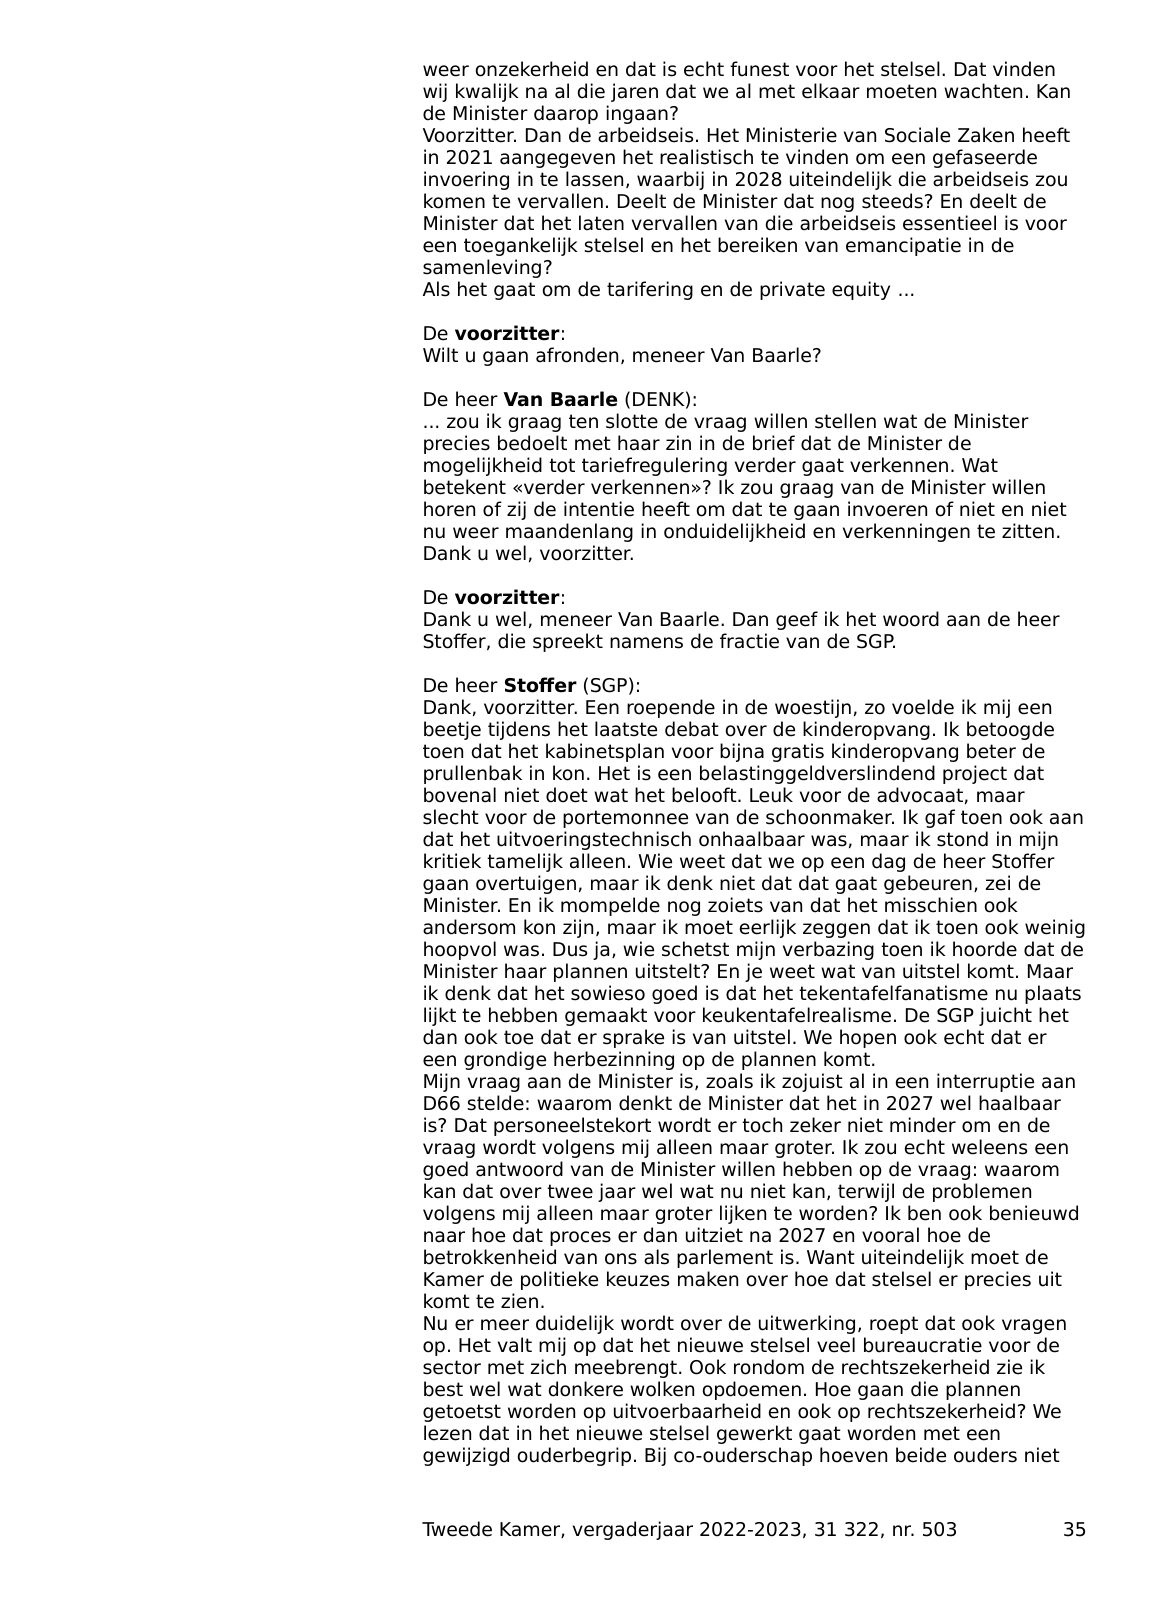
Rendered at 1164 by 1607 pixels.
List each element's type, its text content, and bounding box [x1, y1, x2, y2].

text Mijn vraag aan de Minister is, zoals ik zojuist al in een interruptie aan D66 stelde: waarom denkt de Minister dat het in 2027 wel haalbaar is? Dat personeelstekort wordt er toch zeker niet minder om en de vraag wordt volgens mij alleen maar groter. Ik zou echt weleens een goed antwoord van de Minister willen hebben op de vraag: waarom kan dat over twee jaar wel wat nu niet kan, terwijl de problemen volgens mij alleen maar groter lijken te worden? Ik ben ook benieuwd naar hoe dat proces er dan uitziet na 2027 en vooral hoe de betrokkenheid van ons als parlement is. Want uiteindelijk moet de Kamer de politieke keuzes maken over hoe dat stelsel er precies uit komt te zien. [422, 1071, 1087, 1313]
text De heer Van Baarle (DENK): [422, 389, 1087, 411]
text Voorzitter. Dan de arbeidseis. Het Ministerie van Sociale Zaken heeft in 2021 aangegeven het realistisch te vinden om een gefaseerde invoering in te lassen, waarbij in 2028 uiteindelijk die arbeidseis zou komen te vervallen. Deelt de Minister dat nog steeds? En deelt de Minister dat het laten vervallen van die arbeidseis essentieel is voor een toegankelijk stelsel en het bereiken van emancipatie in de samenleving? [422, 125, 1087, 279]
text Dank, voorzitter. Een roepende in de woestijn, zo voelde ik mij een beetje tijdens het laatste debat over de kinderopvang. Ik betoogde toen dat het kabinetsplan voor bijna gratis kinderopvang beter de prullenbak in kon. Het is een belastinggeldverslindend project dat bovenal niet doet wat het belooft. Leuk voor de advocaat, maar slecht voor de portemonnee van de schoonmaker. Ik gaf toen ook aan dat het uitvoeringstechnisch onhaalbaar was, maar ik stond in mijn kritiek tamelijk alleen. Wie weet dat we op een dag de heer Stoffer gaan overtuigen, maar ik denk niet dat dat gaat gebeuren, zei de Minister. En ik mompelde nog zoiets van dat het misschien ook andersom kon zijn, maar ik moet eerlijk zeggen dat ik toen ook weinig hoopvol was. Dus ja, wie schetst mijn verbazing toen ik hoorde dat de Minister haar plannen uitstelt? En je weet wat van uitstel komt. Maar ik denk dat het sowieso goed is dat het tekentafelfanatisme nu plaats lijkt te hebben gemaakt voor keukentafelrealisme. De SGP juicht het dan ook toe dat er sprake is van uitstel. We hopen ook echt dat er een grondige herbezinning op de plannen komt. [422, 697, 1087, 1071]
text Nu er meer duidelijk wordt over de uitwerking, roept dat ook vragen op. Het valt mij op dat het nieuwe stelsel veel bureaucratie voor de sector met zich meebrengt. Ook rondom de rechtszekerheid zie ik best wel wat donkere wolken opdoemen. Hoe gaan die plannen getoetst worden op uitvoerbaarheid en ook op rechtszekerheid? We lezen dat in het nieuwe stelsel gewerkt gaat worden met een gewijzigd ouderbegrip. Bij co-ouderschap hoeven beide ouders niet [422, 1313, 1087, 1467]
text Wilt u gaan afronden, meneer Van Baarle? [422, 345, 1087, 367]
text De voorzitter: [422, 323, 1087, 345]
text ... zou ik graag ten slotte de vraag willen stellen wat de Minister precies bedoelt met haar zin in de brief dat de Minister de mogelijkheid tot tariefregulering verder gaat verkennen. Wat betekent «verder verkennen»? Ik zou graag van de Minister willen horen of zij de intentie heeft om dat te gaan invoeren of niet en niet nu weer maandenlang in onduidelijkheid en verkenningen te zitten. [422, 411, 1087, 543]
text weer onzekerheid en dat is echt funest voor het stelsel. Dat vinden wij kwalijk na al die jaren dat we al met elkaar moeten wachten. Kan de Minister daarop ingaan? [422, 59, 1087, 125]
text De voorzitter: [422, 587, 1087, 609]
text Als het gaat om de tarifering en de private equity ... [422, 279, 1087, 301]
text Dank u wel, meneer Van Baarle. Dan geef ik het woord aan de heer Stoffer, die spreekt namens de fractie van de SGP. [422, 609, 1087, 653]
text Dank u wel, voorzitter. [422, 543, 1087, 565]
text De heer Stoffer (SGP): [422, 675, 1087, 697]
